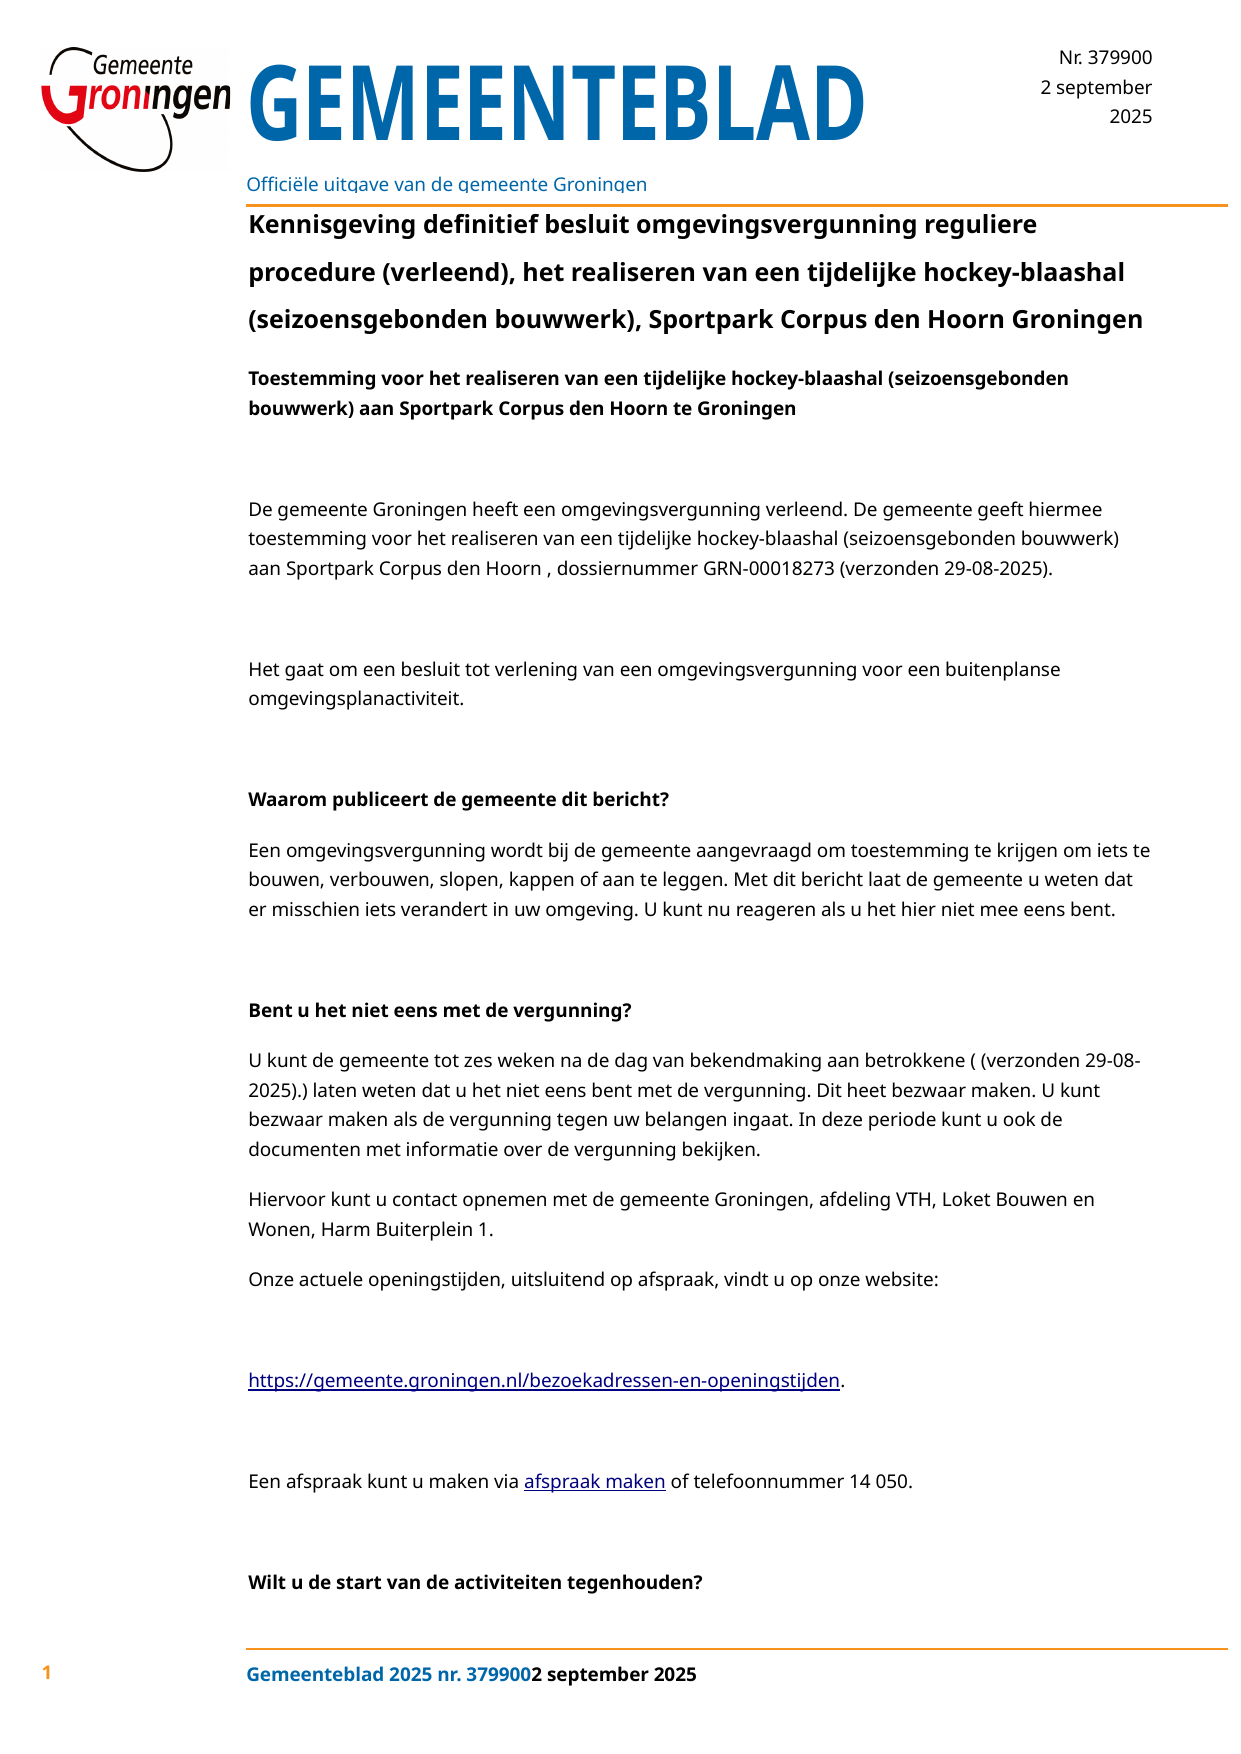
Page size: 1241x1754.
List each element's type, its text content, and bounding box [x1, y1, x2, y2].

text Hiervoor kunt u contact opnemen met de gemeente Groningen, afdeling VTH, Loket Bouwen en Wonen, Harm Buiterplein 1. [248, 1186, 1152, 1242]
text Bent u het niet eens met de vergunning? [248, 997, 1152, 1022]
text https://gemeente.groningen.nl/bezoekadressen-en-openingstijden. [248, 1367, 1152, 1393]
text Toestemming voor het realiseren van een tijdelijke hockey-blaashal (seizoensgebonden bouwwerk) aan Sportpark Corpus den Hoorn te Groningen [248, 366, 1152, 421]
text Onze actuele openingstijden, uitsluitend op afspraak, vindt u op onze website: [248, 1266, 1152, 1292]
picture [41, 47, 231, 172]
text Wilt u de start van de activiteiten tegenhouden? [248, 1569, 1152, 1594]
text Kennisgeving definitief besluit omgevingsvergunning reguliere procedure (verleend), het realiseren van een tijdelijke hockey-blaashal (seizoensgebonden bouwwerk), Sportpark Corpus den Hoorn Groningen [248, 207, 1152, 336]
text U kunt de gemeente tot zes weken na de dag van bekendmaking aan betrokkene ( (verzonden 29-08-2025).) laten weten dat u het niet eens bent met de vergunning. Dit heet bezwaar maken. U kunt bezwaar maken als de vergunning tegen uw belangen ingaat. In deze periode kunt u ook de documenten met informatie over de vergunning bekijken. [248, 1047, 1152, 1162]
text Het gaat om een besluit tot verlening van een omgevingsvergunning voor een buitenplanse omgevingsplanactiviteit. [248, 656, 1152, 711]
text Waarom publiceert de gemeente dit bericht? [248, 786, 1152, 812]
text Een omgevingsvergunning wordt bij de gemeente aangevraagd om toestemming te krijgen om iets te bouwen, verbouwen, slopen, kappen of aan te leggen. Met dit bericht laat de gemeente u weten dat er misschien iets verandert in uw omgeving. U kunt nu reageren als u het hier niet mee eens bent. [248, 837, 1152, 922]
text De gemeente Groningen heeft een omgevingsvergunning verleend. De gemeente geeft hiermee toestemming voor het realiseren van een tijdelijke hockey-blaashal (seizoensgebonden bouwwerk) aan Sportpark Corpus den Hoorn , dossiernummer GRN-00018273 (verzonden 29-08-2025). [248, 496, 1152, 581]
text Een afspraak kunt u maken via afspraak maken of telefoonnummer 14 050. [248, 1468, 1152, 1494]
